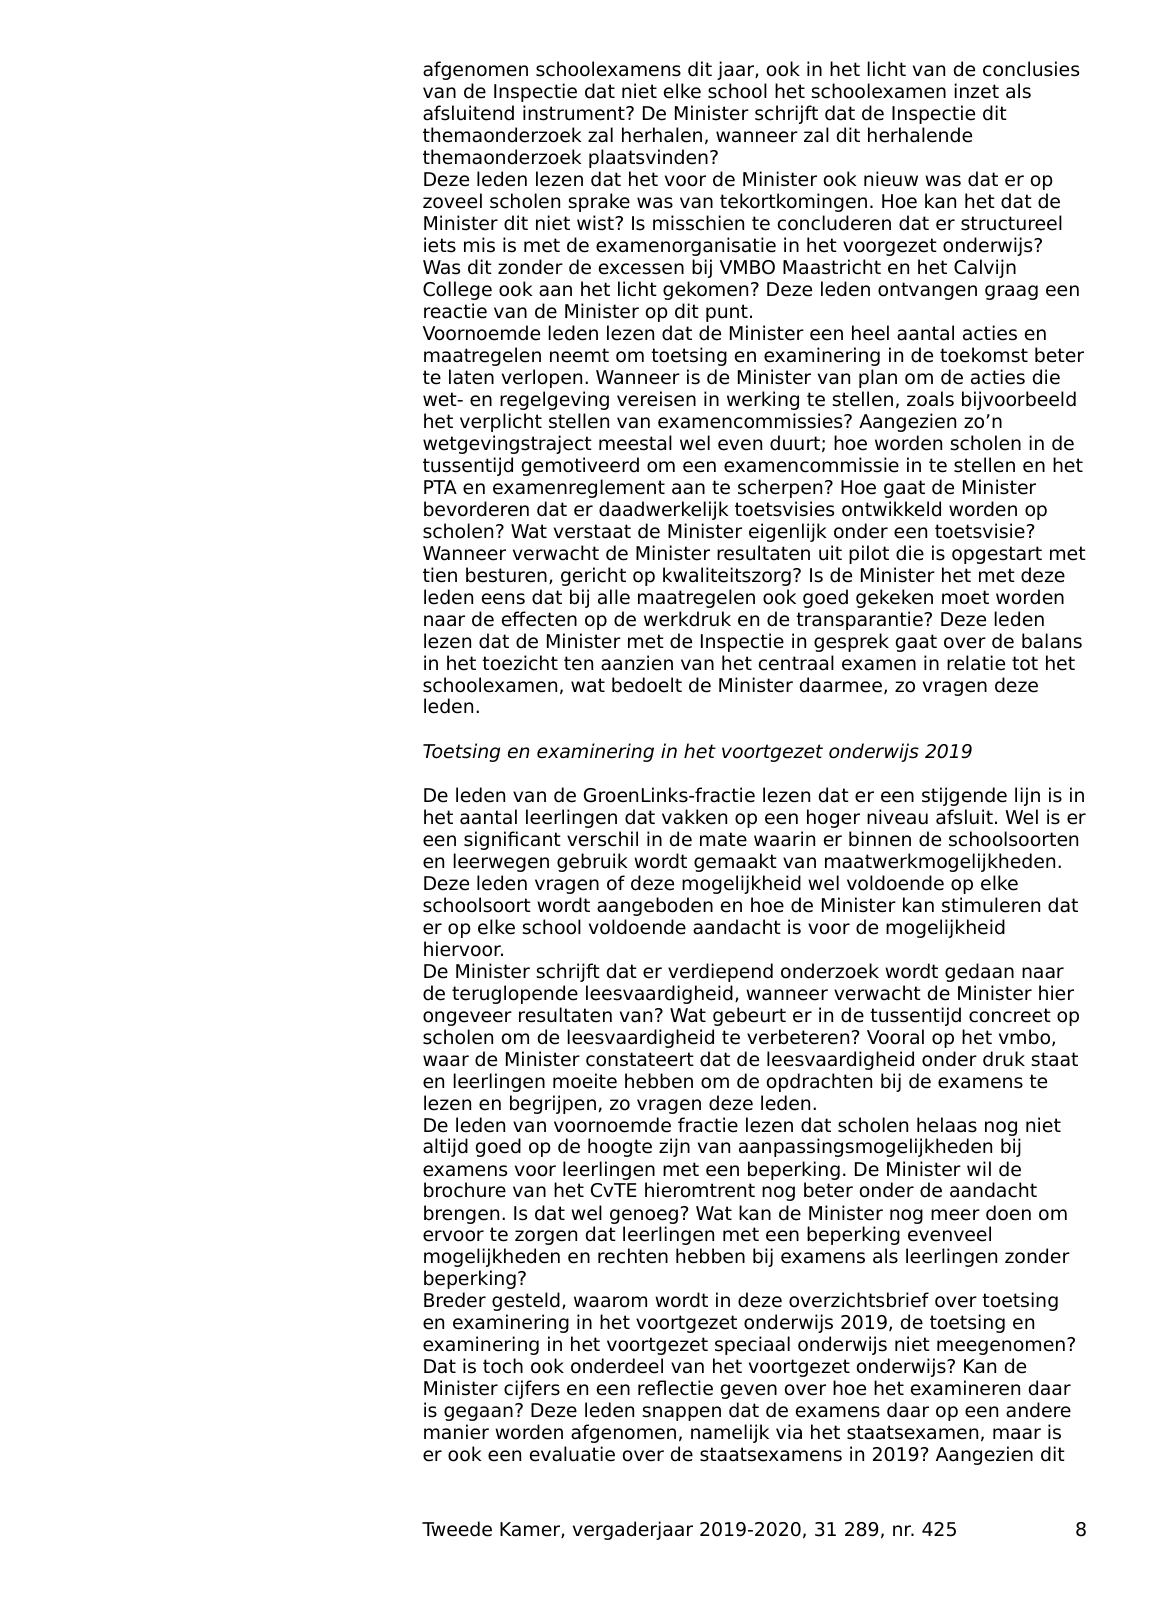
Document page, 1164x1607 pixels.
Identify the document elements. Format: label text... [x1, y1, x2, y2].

text De leden van voornoemde fractie lezen dat scholen helaas nog niet altijd goed op de hoogte zijn van aanpassingsmogelijkheden bij examens voor leerlingen met een beperking. De Minister wil de brochure van het CvTE hieromtrent nog beter onder de aandacht brengen. Is dat wel genoeg? Wat kan de Minister nog meer doen om ervoor te zorgen dat leerlingen met een beperking evenveel mogelijkheden en rechten hebben bij examens als leerlingen zonder beperking? [422, 1114, 1087, 1290]
subtitle Toetsing en examinering in het voortgezet onderwijs 2019 [422, 741, 1087, 763]
text De Minister schrijft dat er verdiepend onderzoek wordt gedaan naar de teruglopende leesvaardigheid, wanneer verwacht de Minister hier ongeveer resultaten van? Wat gebeurt er in de tussentijd concreet op scholen om de leesvaardigheid te verbeteren? Vooral op het vmbo, waar de Minister constateert dat de leesvaardigheid onder druk staat en leerlingen moeite hebben om de opdrachten bij de examens te lezen en begrijpen, zo vragen deze leden. [422, 961, 1087, 1114]
text De leden van de GroenLinks-fractie lezen dat er een stijgende lijn is in het aantal leerlingen dat vakken op een hoger niveau afsluit. Wel is er een significant verschil in de mate waarin er binnen de schoolsoorten en leerwegen gebruik wordt gemaakt van maatwerkmogelijkheden. Deze leden vragen of deze mogelijkheid wel voldoende op elke schoolsoort wordt aangeboden en hoe de Minister kan stimuleren dat er op elke school voldoende aandacht is voor de mogelijkheid hiervoor. [422, 785, 1087, 961]
text Deze leden lezen dat het voor de Minister ook nieuw was dat er op zoveel scholen sprake was van tekortkomingen. Hoe kan het dat de Minister dit niet wist? Is misschien te concluderen dat er structureel iets mis is met de examenorganisatie in het voorgezet onderwijs? Was dit zonder de excessen bij VMBO Maastricht en het Calvijn College ook aan het licht gekomen? Deze leden ontvangen graag een reactie van de Minister op dit punt. [422, 169, 1087, 323]
text afgenomen schoolexamens dit jaar, ook in het licht van de conclusies van de Inspectie dat niet elke school het schoolexamen inzet als afsluitend instrument? De Minister schrijft dat de Inspectie dit themaonderzoek zal herhalen, wanneer zal dit herhalende themaonderzoek plaatsvinden? [422, 59, 1087, 169]
text Breder gesteld, waarom wordt in deze overzichtsbrief over toetsing en examinering in het voortgezet onderwijs 2019, de toetsing en examinering in het voortgezet speciaal onderwijs niet meegenomen? Dat is toch ook onderdeel van het voortgezet onderwijs? Kan de Minister cijfers en een reflectie geven over hoe het examineren daar is gegaan? Deze leden snappen dat de examens daar op een andere manier worden afgenomen, namelijk via het staatsexamen, maar is er ook een evaluatie over de staatsexamens in 2019? Aangezien dit [422, 1290, 1087, 1466]
text Voornoemde leden lezen dat de Minister een heel aantal acties en maatregelen neemt om toetsing en examinering in de toekomst beter te laten verlopen. Wanneer is de Minister van plan om de acties die wet- en regelgeving vereisen in werking te stellen, zoals bijvoorbeeld het verplicht stellen van examencommissies? Aangezien zo’n wetgevingstraject meestal wel even duurt; hoe worden scholen in de tussentijd gemotiveerd om een examencommissie in te stellen en het PTA en examenreglement aan te scherpen? Hoe gaat de Minister bevorderen dat er daadwerkelijk toetsvisies ontwikkeld worden op scholen? Wat verstaat de Minister eigenlijk onder een toetsvisie? Wanneer verwacht de Minister resultaten uit pilot die is opgestart met tien besturen, gericht op kwaliteitszorg? Is de Minister het met deze leden eens dat bij alle maatregelen ook goed gekeken moet worden naar de effecten op de werkdruk en de transparantie? Deze leden lezen dat de Minister met de Inspectie in gesprek gaat over de balans in het toezicht ten aanzien van het centraal examen in relatie tot het schoolexamen, wat bedoelt de Minister daarmee, zo vragen deze leden. [422, 323, 1087, 718]
